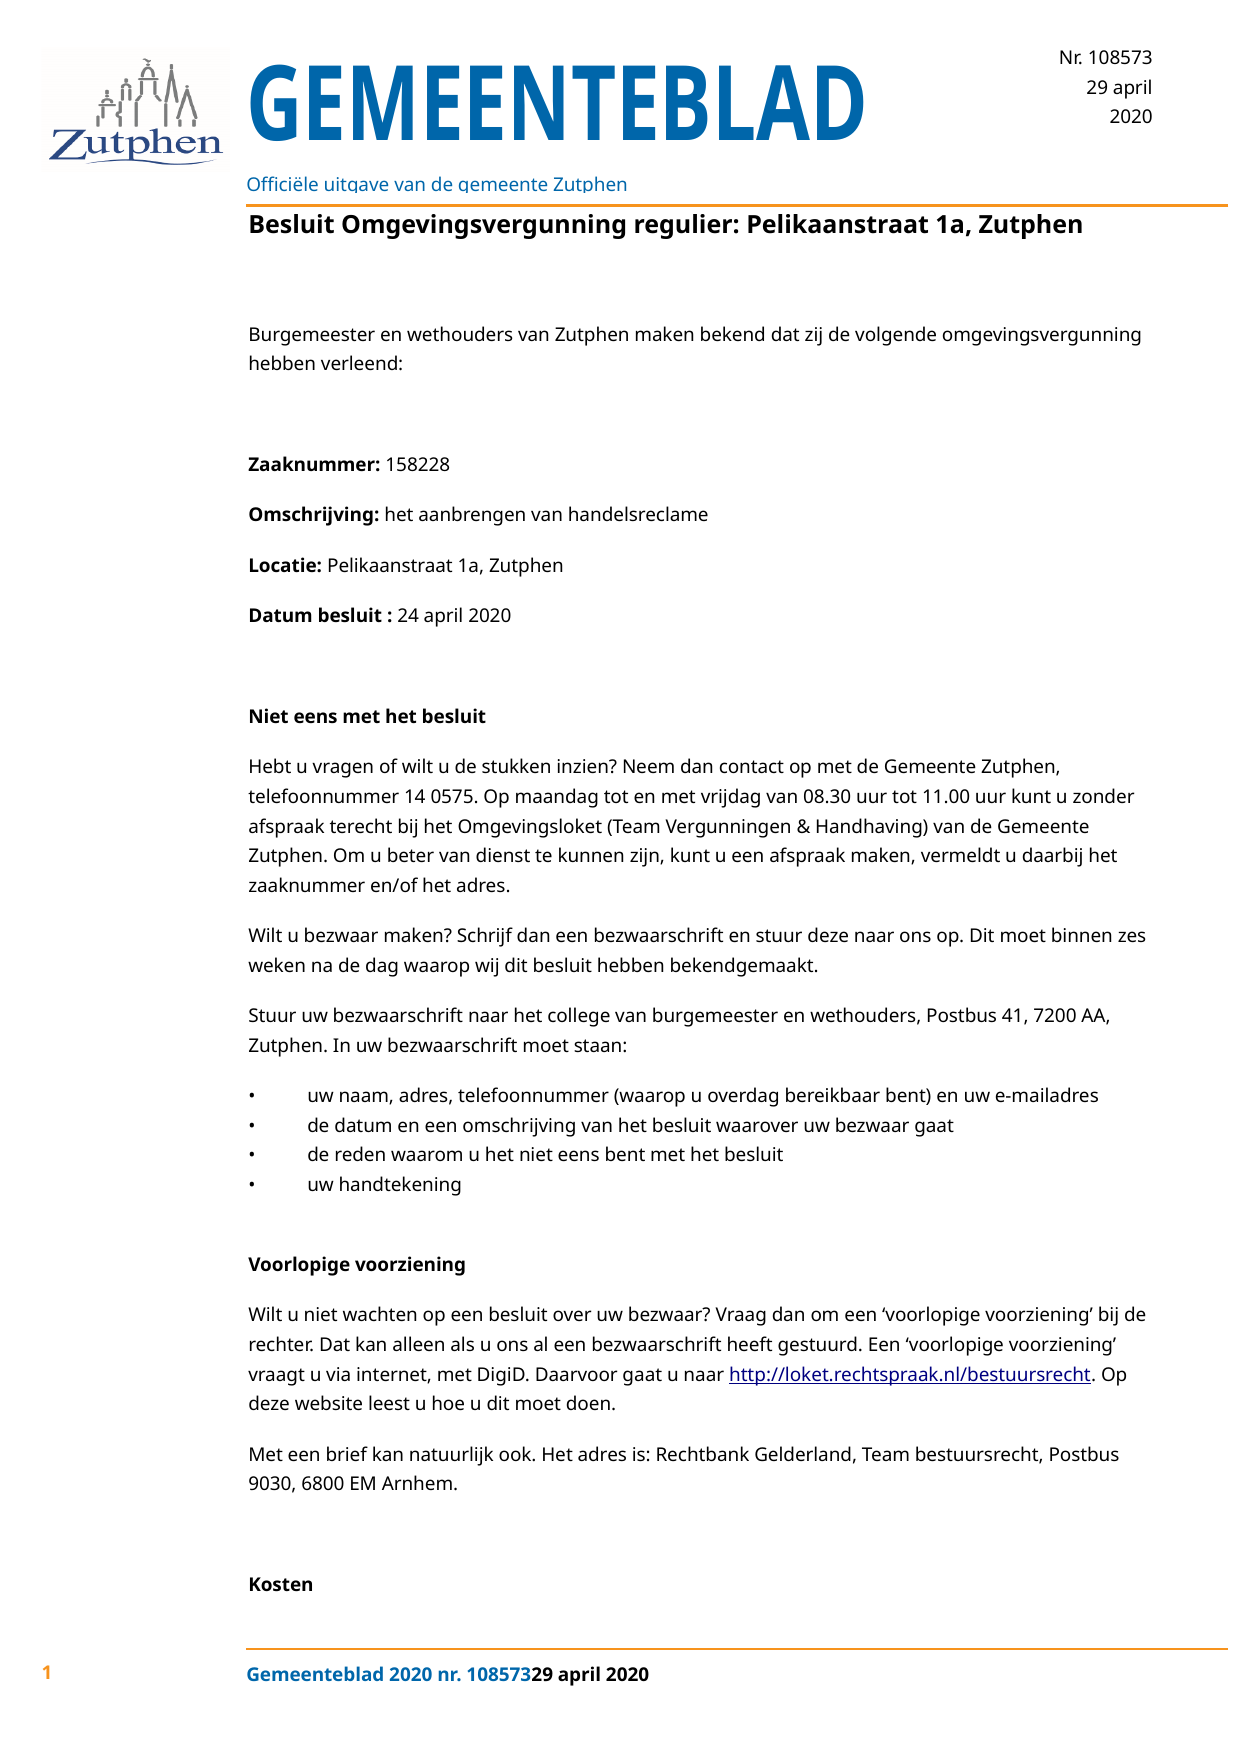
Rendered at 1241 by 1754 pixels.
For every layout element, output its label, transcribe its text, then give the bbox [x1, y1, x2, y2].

text Zaaknummer: 158228 [248, 451, 1152, 477]
text Besluit Omgevingsvergunning regulier: Pelikaanstraat 1a, Zutphen [248, 207, 1152, 241]
list de reden waarom u het niet eens bent met het besluit [248, 1142, 1152, 1167]
list uw naam, adres, telefoonnummer (waarop u overdag bereikbaar bent) en uw e-mailadres [248, 1082, 1152, 1108]
text Met een brief kan natuurlijk ook. Het adres is: Rechtbank Gelderland, Team bestuursrecht, Postbus 9030, 6800 EM Arnhem. [248, 1441, 1152, 1496]
text Niet eens met het besluit [248, 703, 1152, 729]
list de datum en een omschrijving van het besluit waarover uw bezwaar gaat [248, 1112, 1152, 1138]
list uw handtekening [248, 1171, 1152, 1197]
text Wilt u bezwaar maken? Schrijf dan een bezwaarschrift en stuur deze naar ons op. Dit moet binnen zes weken na de dag waarop wij dit besluit hebben bekendgemaakt. [248, 922, 1152, 978]
text Voorlopige voorziening [248, 1251, 1152, 1277]
text Locatie: Pelikaanstraat 1a, Zutphen [248, 552, 1152, 578]
picture [41, 47, 231, 172]
text Datum besluit : 24 april 2020 [248, 602, 1152, 628]
text Kosten [248, 1571, 1152, 1597]
text Wilt u niet wachten op een besluit over uw bezwaar? Vraag dan om een ‘voorlopige voorziening’ bij de rechter. Dat kan alleen als u ons al een bezwaarschrift heeft gestuurd. Een ‘voorlopige voorziening’ vraagt u via internet, met DigiD. Daarvoor gaat u naar http://loket.rechtspraak.nl/bestuursrecht. Op deze website leest u hoe u dit moet doen. [248, 1302, 1152, 1416]
text Omschrijving: het aanbrengen van handelsreclame [248, 502, 1152, 527]
text Hebt u vragen of wilt u de stukken inzien? Neem dan contact op met de Gemeente Zutphen, telefoonnummer 14 0575. Op maandag tot en met vrijdag van 08.30 uur tot 11.00 uur kunt u zonder afspraak terecht bij het Omgevingsloket (Team Vergunningen & Handhaving) van de Gemeente Zutphen. Om u beter van dienst te kunnen zijn, kunt u een afspraak maken, vermeldt u daarbij het zaaknummer en/of het adres. [248, 754, 1152, 898]
text Burgemeester en wethouders van Zutphen maken bekend dat zij de volgende omgevingsvergunning hebben verleend: [248, 321, 1152, 376]
text Stuur uw bezwaarschrift naar het college van burgemeester en wethouders, Postbus 41, 7200 AA, Zutphen. In uw bezwaarschrift moet staan: [248, 1002, 1152, 1058]
